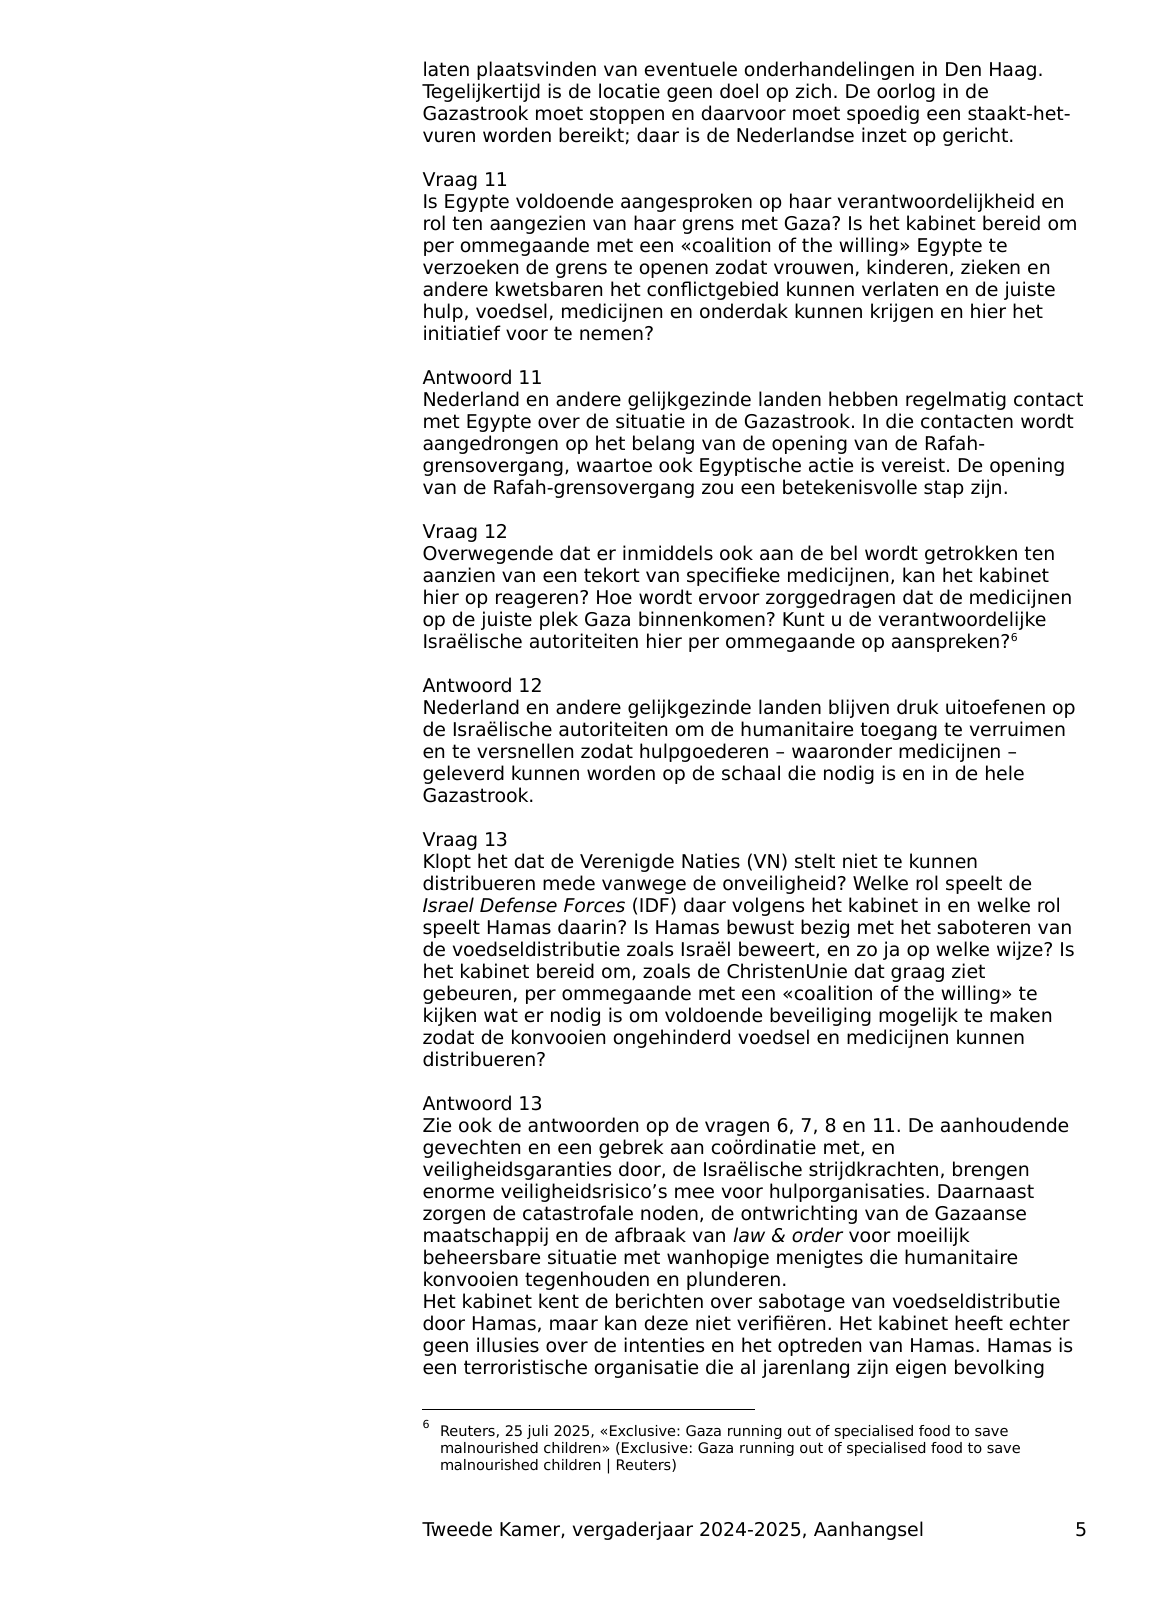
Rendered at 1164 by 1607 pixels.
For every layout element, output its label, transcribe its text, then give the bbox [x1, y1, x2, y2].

text Vraag 12 [422, 521, 1087, 543]
text Nederland en andere gelijkgezinde landen hebben regelmatig contact met Egypte over de situatie in de Gazastrook. In die contacten wordt aangedrongen op het belang van de opening van de Rafah-grensovergang, waartoe ook Egyptische actie is vereist. De opening van de Rafah-grensovergang zou een betekenisvolle stap zijn. [422, 389, 1087, 499]
text Antwoord 13 [422, 1093, 1087, 1115]
text Vraag 13 [422, 829, 1087, 851]
text Reuters, 25 juli 2025, «Exclusive: Gaza running out of specialised food to save malnourished children» (Exclusive: Gaza running out of specialised food to save malnourished children | Reuters) [422, 1418, 1087, 1474]
text Vraag 11 [422, 169, 1087, 191]
text Overwegende dat er inmiddels ook aan de bel wordt getrokken ten aanzien van een tekort van specifieke medicijnen, kan het kabinet hier op reageren? Hoe wordt ervoor zorggedragen dat de medicijnen op de juiste plek Gaza binnenkomen? Kunt u de verantwoordelijke Israëlische autoriteiten hier per ommegaande op aanspreken? [422, 543, 1087, 653]
text Nederland en andere gelijkgezinde landen blijven druk uitoefenen op de Israëlische autoriteiten om de humanitaire toegang te verruimen en te versnellen zodat hulpgoederen – waaronder medicijnen – geleverd kunnen worden op de schaal die nodig is en in de hele Gazastrook. [422, 697, 1087, 807]
text Klopt het dat de Verenigde Naties (VN) stelt niet te kunnen distribueren mede vanwege de onveiligheid? Welke rol speelt de Israel Defense Forces (IDF) daar volgens het kabinet in en welke rol speelt Hamas daarin? Is Hamas bewust bezig met het saboteren van de voedseldistributie zoals Israël beweert, en zo ja op welke wijze? Is het kabinet bereid om, zoals de ChristenUnie dat graag ziet gebeuren, per ommegaande met een «coalition of the willing» te kijken wat er nodig is om voldoende beveiliging mogelijk te maken zodat de konvooien ongehinderd voedsel en medicijnen kunnen distribueren? [422, 851, 1087, 1071]
text Is Egypte voldoende aangesproken op haar verantwoordelijkheid en rol ten aangezien van haar grens met Gaza? Is het kabinet bereid om per ommegaande met een «coalition of the willing» Egypte te verzoeken de grens te openen zodat vrouwen, kinderen, zieken en andere kwetsbaren het conflictgebied kunnen verlaten en de juiste hulp, voedsel, medicijnen en onderdak kunnen krijgen en hier het initiatief voor te nemen? [422, 191, 1087, 345]
text laten plaatsvinden van eventuele onderhandelingen in Den Haag. Tegelijkertijd is de locatie geen doel op zich. De oorlog in de Gazastrook moet stoppen en daarvoor moet spoedig een staakt-het-vuren worden bereikt; daar is de Nederlandse inzet op gericht. [422, 59, 1087, 147]
text Zie ook de antwoorden op de vragen 6, 7, 8 en 11. De aanhoudende gevechten en een gebrek aan coördinatie met, en veiligheidsgaranties door, de Israëlische strijdkrachten, brengen enorme veiligheidsrisico’s mee voor hulporganisaties. Daarnaast zorgen de catastrofale noden, de ontwrichting van de Gazaanse maatschappij en de afbraak van law & order voor moeilijk beheersbare situatie met wanhopige menigtes die humanitaire konvooien tegenhouden en plunderen. [422, 1115, 1087, 1291]
text Antwoord 12 [422, 675, 1087, 697]
text Het kabinet kent de berichten over sabotage van voedseldistributie door Hamas, maar kan deze niet verifiëren. Het kabinet heeft echter geen illusies over de intenties en het optreden van Hamas. Hamas is een terroristische organisatie die al jarenlang zijn eigen bevolking [422, 1291, 1087, 1379]
text Antwoord 11 [422, 367, 1087, 389]
